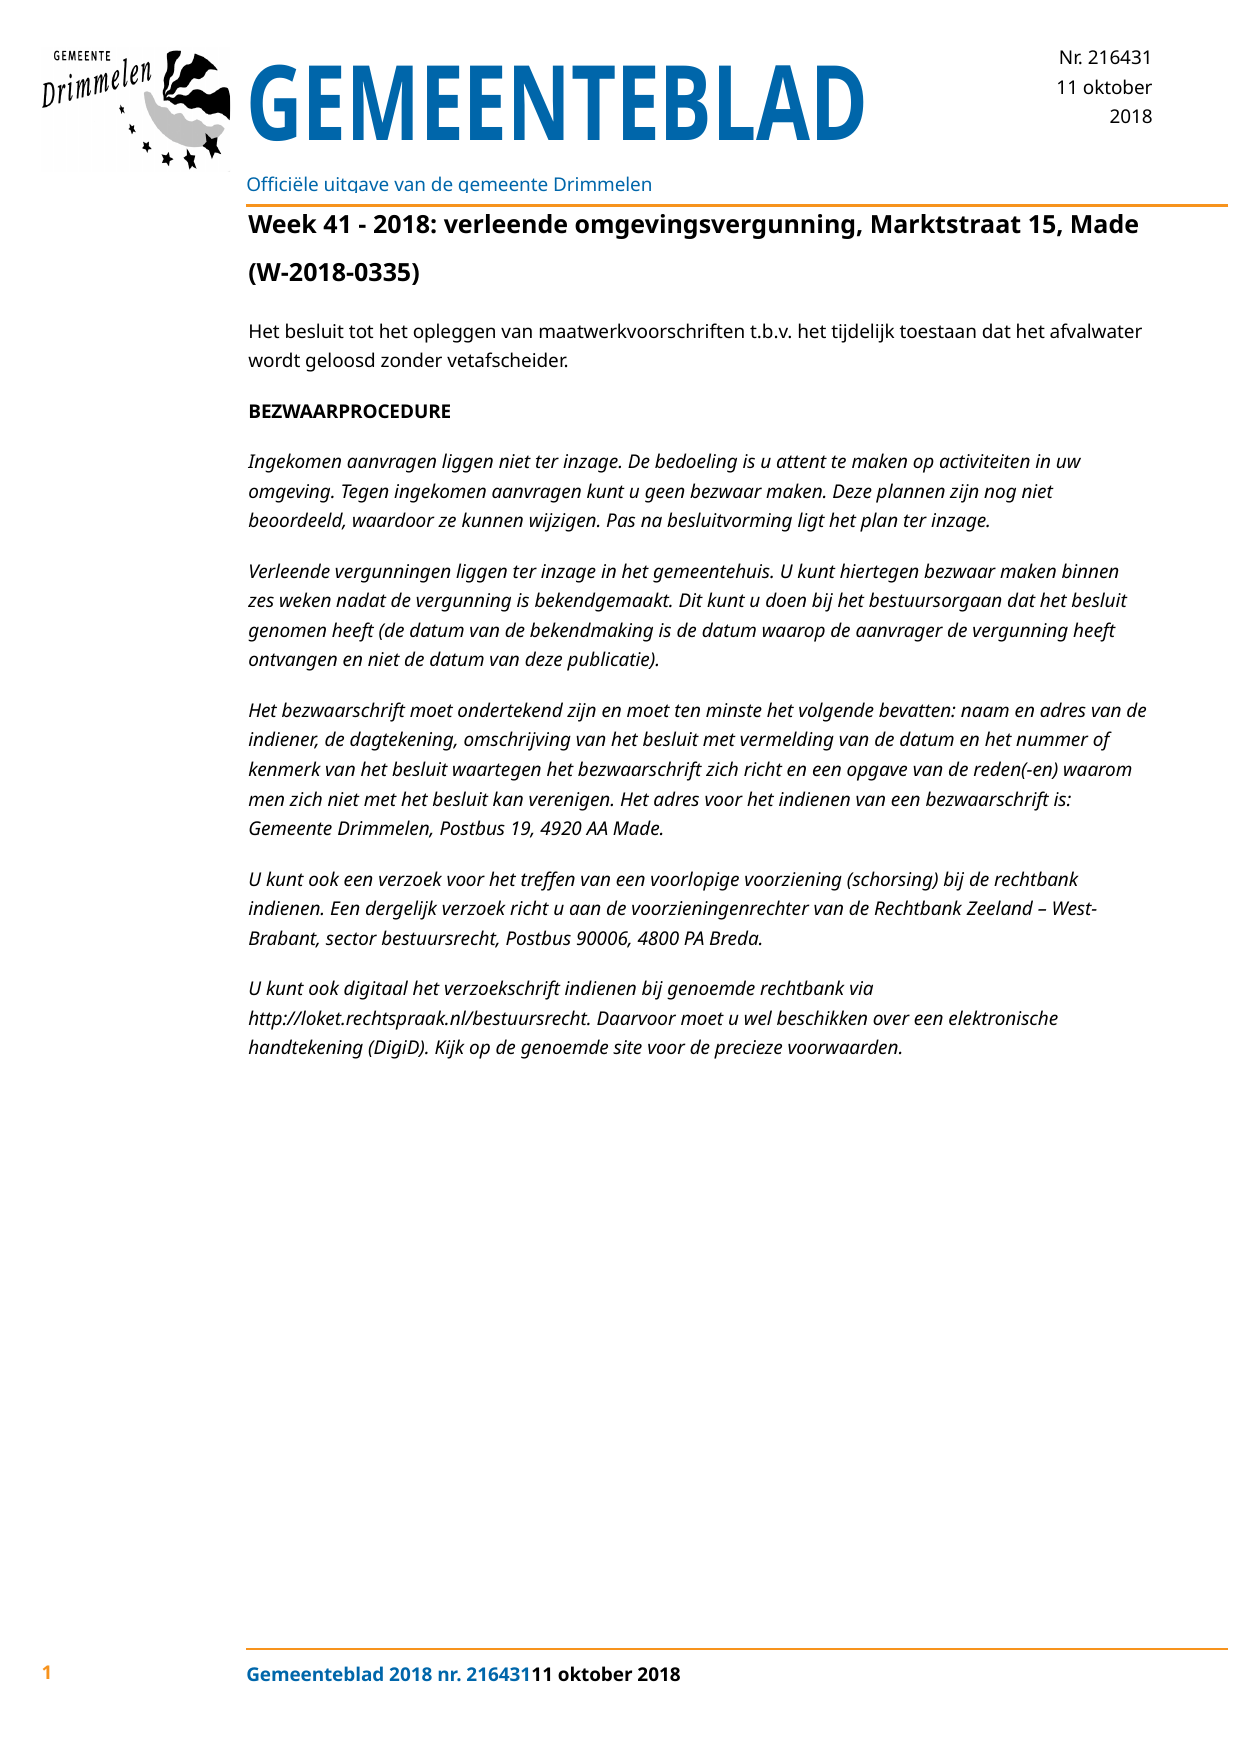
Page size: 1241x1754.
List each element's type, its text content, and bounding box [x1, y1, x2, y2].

text U kunt ook een verzoek voor het treffen van een voorlopige voorziening (schorsing) bij de rechtbank indienen. Een dergelijk verzoek richt u aan de voorzieningenrechter van de Rechtbank Zeeland – West-Brabant, sector bestuursrecht, Postbus 90006, 4800 PA Breda. [248, 866, 1152, 951]
text Ingekomen aanvragen liggen niet ter inzage. De bedoeling is u attent te maken op activiteiten in uw omgeving. Tegen ingekomen aanvragen kunt u geen bezwaar maken. Deze plannen zijn nog niet beoordeeld, waardoor ze kunnen wijzigen. Pas na besluitvorming ligt het plan ter inzage. [248, 448, 1152, 533]
text Verleende vergunningen liggen ter inzage in het gemeentehuis. U kunt hiertegen bezwaar maken binnen zes weken nadat de vergunning is bekendgemaakt. Dit kunt u doen bij het bestuursorgaan dat het besluit genomen heeft (de datum van de bekendmaking is de datum waarop de aanvrager de vergunning heeft ontvangen en niet de datum van deze publicatie). [248, 558, 1152, 672]
text BEZWAARPROCEDURE [248, 398, 1152, 424]
text U kunt ook digitaal het verzoekschrift indienen bij genoemde rechtbank via http://loket.rechtspraak.nl/bestuursrecht. Daarvoor moet u wel beschikken over een elektronische handtekening (DigiD). Kijk op de genoemde site voor de precieze voorwaarden. [248, 975, 1152, 1060]
text Week 41 - 2018: verleende omgevingsvergunning, Marktstraat 15, Made (W-2018-0335) [248, 207, 1152, 288]
picture [41, 47, 231, 172]
text Het bezwaarschrift moet ondertekend zijn en moet ten minste het volgende bevatten: naam en adres van de indiener, de dagtekening, omschrijving van het besluit met vermelding van de datum en het nummer of kenmerk van het besluit waartegen het bezwaarschrift zich richt en een opgave van de reden(-en) waarom men zich niet met het besluit kan verenigen. Het adres voor het indienen van een bezwaarschrift is: Gemeente Drimmelen, Postbus 19, 4920 AA Made. [248, 697, 1152, 841]
text Het besluit tot het opleggen van maatwerkvoorschriften t.b.v. het tijdelijk toestaan dat het afvalwater wordt geloosd zonder vetafscheider. [248, 318, 1152, 373]
